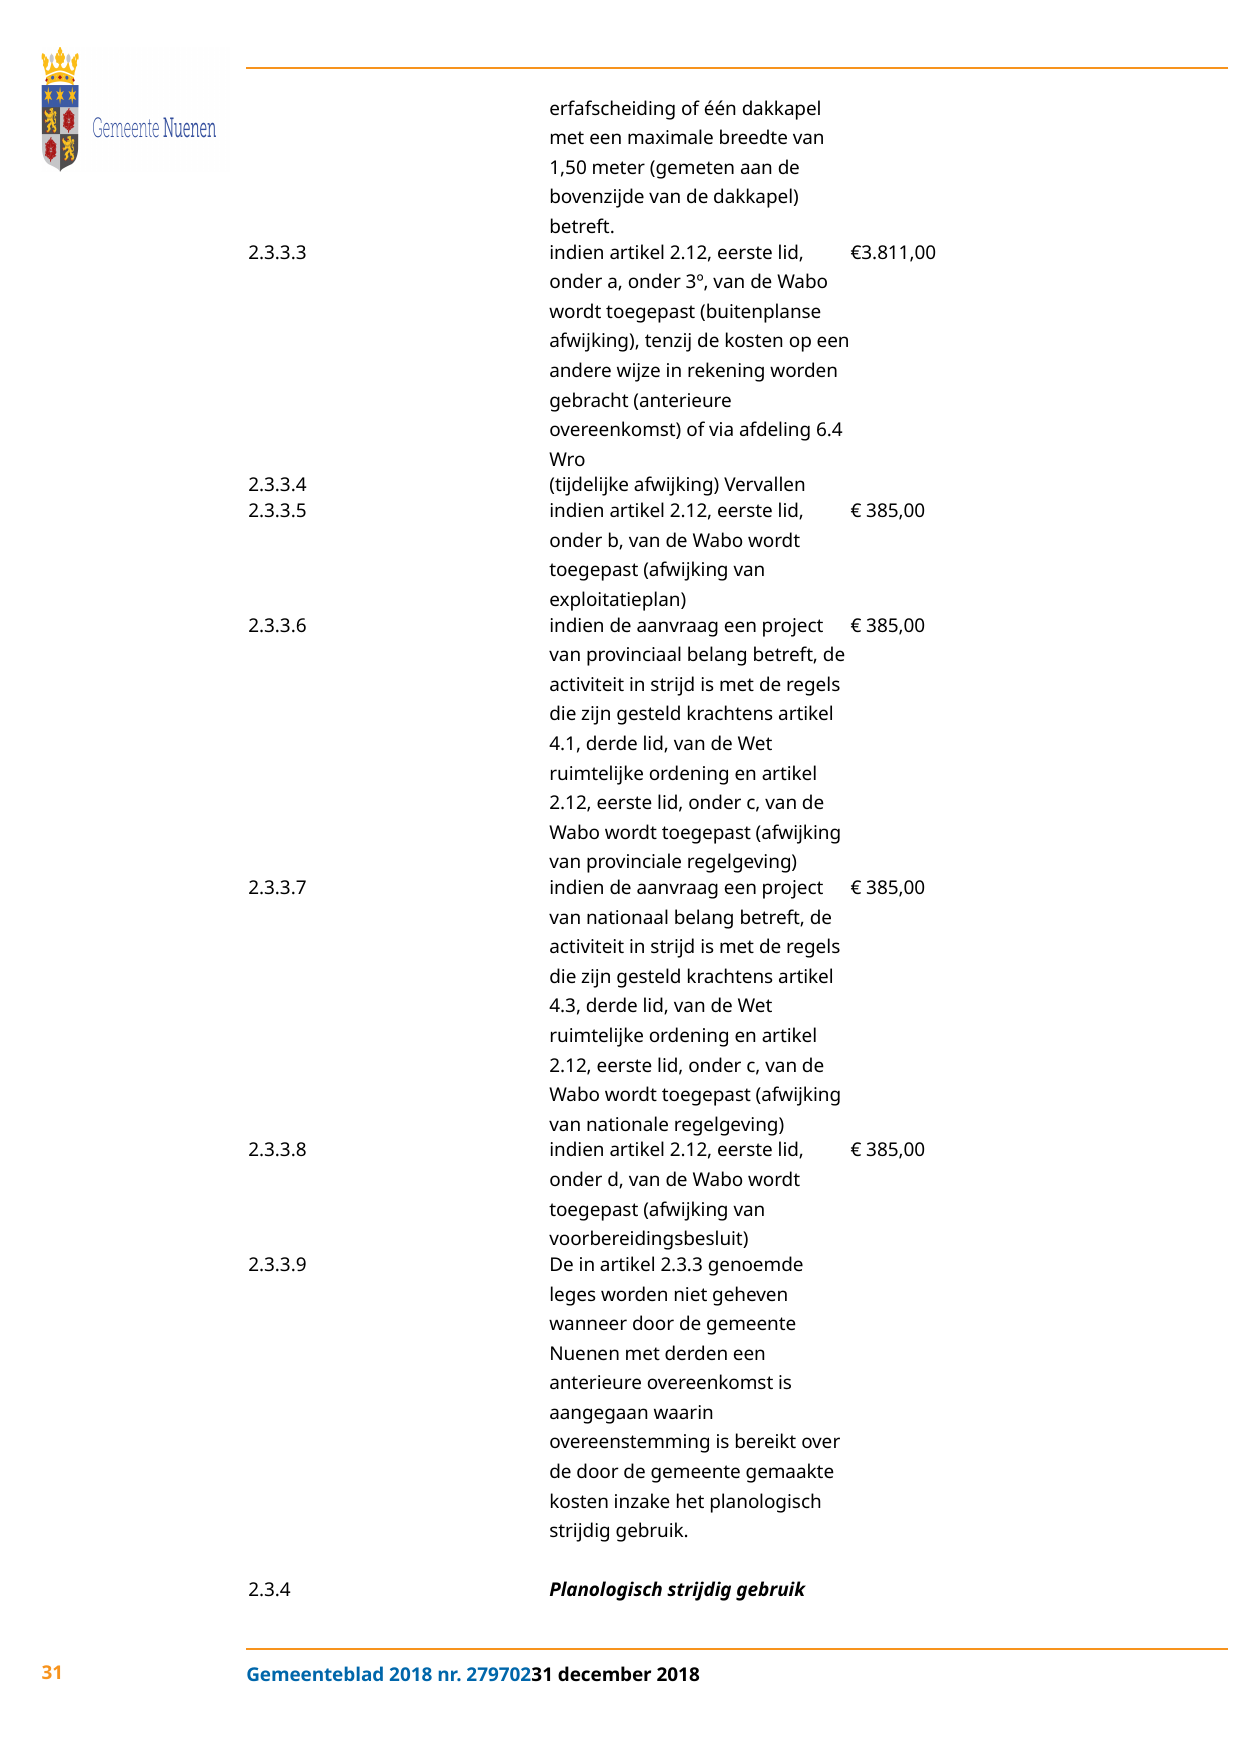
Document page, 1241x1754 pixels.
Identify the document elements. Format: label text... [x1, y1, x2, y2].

table_cell (tijdelijke afwijking) Vervallen [549, 472, 850, 497]
table_cell 2.3.3.8 [248, 1137, 549, 1251]
table_header [850, 1576, 1152, 1602]
table_cell € 385,00 [850, 612, 1152, 874]
table_cell 2.3.3.4 [248, 472, 549, 497]
table_cell 2.3.3.9 [248, 1251, 549, 1543]
table_cell [850, 472, 1152, 497]
table_cell [248, 95, 549, 239]
table_header 2.3.4 [248, 1576, 549, 1602]
table_cell De in artikel 2.3.3 genoemde leges worden niet geheven wanneer door de gemeente Nuenen met derden een anterieure overeenkomst is aangegaan waarin overeenstemming is bereikt over de door de gemeente gemaakte kosten inzake het planologisch strijdig gebruik. [549, 1251, 850, 1543]
table_header Planologisch strijdig gebruik [549, 1576, 850, 1602]
table_cell indien de aanvraag een project van nationaal belang betreft, de activiteit in strijd is met de regels die zijn gesteld krachtens artikel 4.3, derde lid, van de Wet ruimtelijke ordening en artikel 2.12, eerste lid, onder c, van de Wabo wordt toegepast (afwijking van nationale regelgeving) [549, 874, 850, 1137]
table_cell 2.3.3.6 [248, 612, 549, 874]
table_cell € 385,00 [850, 1137, 1152, 1251]
table_cell indien artikel 2.12, eerste lid, onder d, van de Wabo wordt toegepast (afwijking van voorbereidingsbesluit) [549, 1137, 850, 1251]
table_cell indien de aanvraag een project van provinciaal belang betreft, de activiteit in strijd is met de regels die zijn gesteld krachtens artikel 4.1, derde lid, van de Wet ruimtelijke ordening en artikel 2.12, eerste lid, onder c, van de Wabo wordt toegepast (afwijking van provinciale regelgeving) [549, 612, 850, 874]
table_cell € 385,00 [850, 874, 1152, 1137]
table_cell 2.3.3.3 [248, 239, 549, 472]
table_cell € 385,00 [850, 498, 1152, 612]
table_cell indien artikel 2.12, eerste lid, onder a, onder 3º, van de Wabo wordt toegepast (buitenplanse afwijking), tenzij de kosten op een andere wijze in rekening worden gebracht (anterieure overeenkomst) of via afdeling 6.4 Wro [549, 239, 850, 472]
table_cell 2.3.3.7 [248, 874, 549, 1137]
table_cell [850, 1251, 1152, 1543]
table_cell €3.811,00 [850, 239, 1152, 472]
table_cell 2.3.3.5 [248, 498, 549, 612]
table_cell [850, 95, 1152, 239]
table_cell erfafscheiding of één dakkapel met een maximale breedte van 1,50 meter (gemeten aan de bovenzijde van de dakkapel) betreft. [549, 95, 850, 239]
picture [41, 47, 231, 172]
table_cell indien artikel 2.12, eerste lid, onder b, van de Wabo wordt toegepast (afwijking van exploitatieplan) [549, 498, 850, 612]
